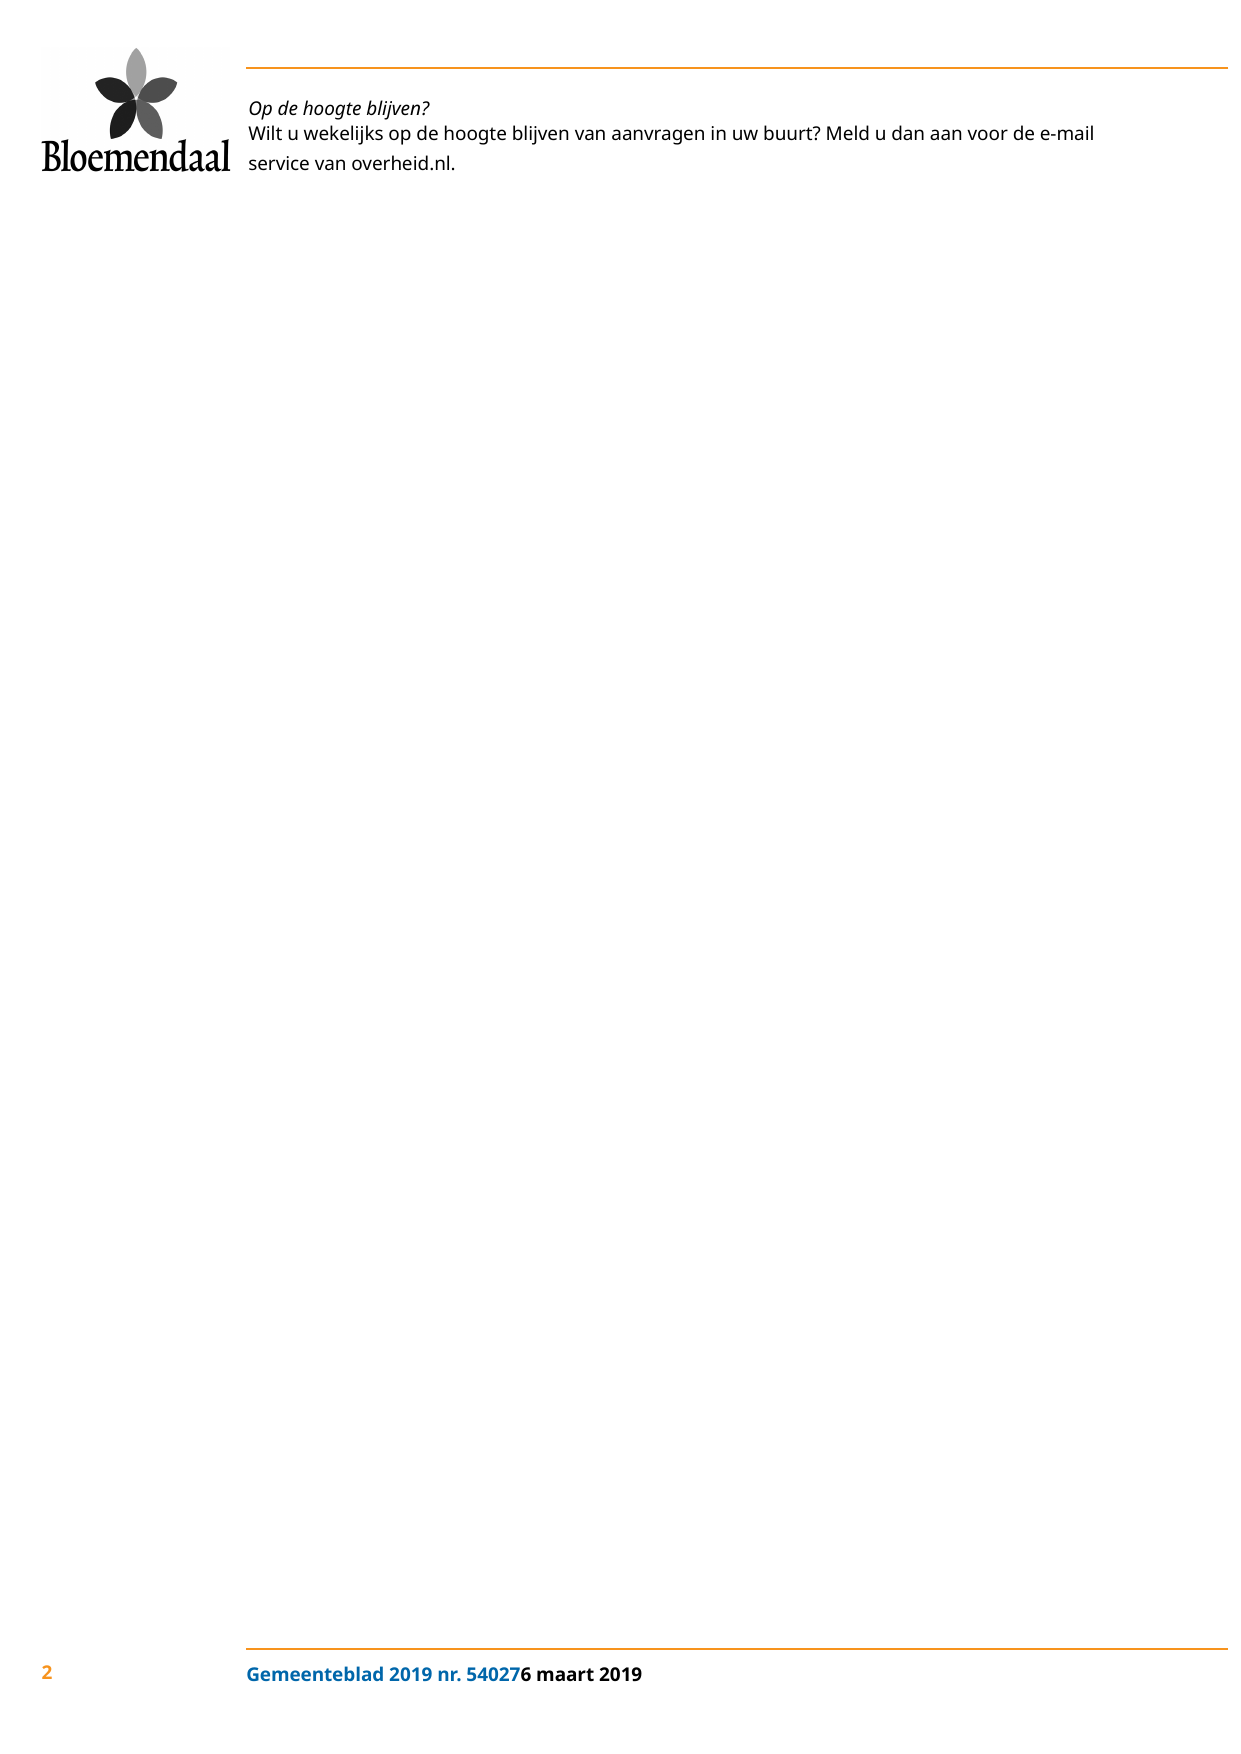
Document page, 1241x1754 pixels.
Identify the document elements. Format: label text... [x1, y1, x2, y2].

picture [41, 47, 231, 172]
text Op de hoogte blijven? [248, 95, 1152, 121]
text Wilt u wekelijks op de hoogte blijven van aanvragen in uw buurt? Meld u dan aan voor de e-mail service van overheid.nl. [248, 121, 1152, 176]
